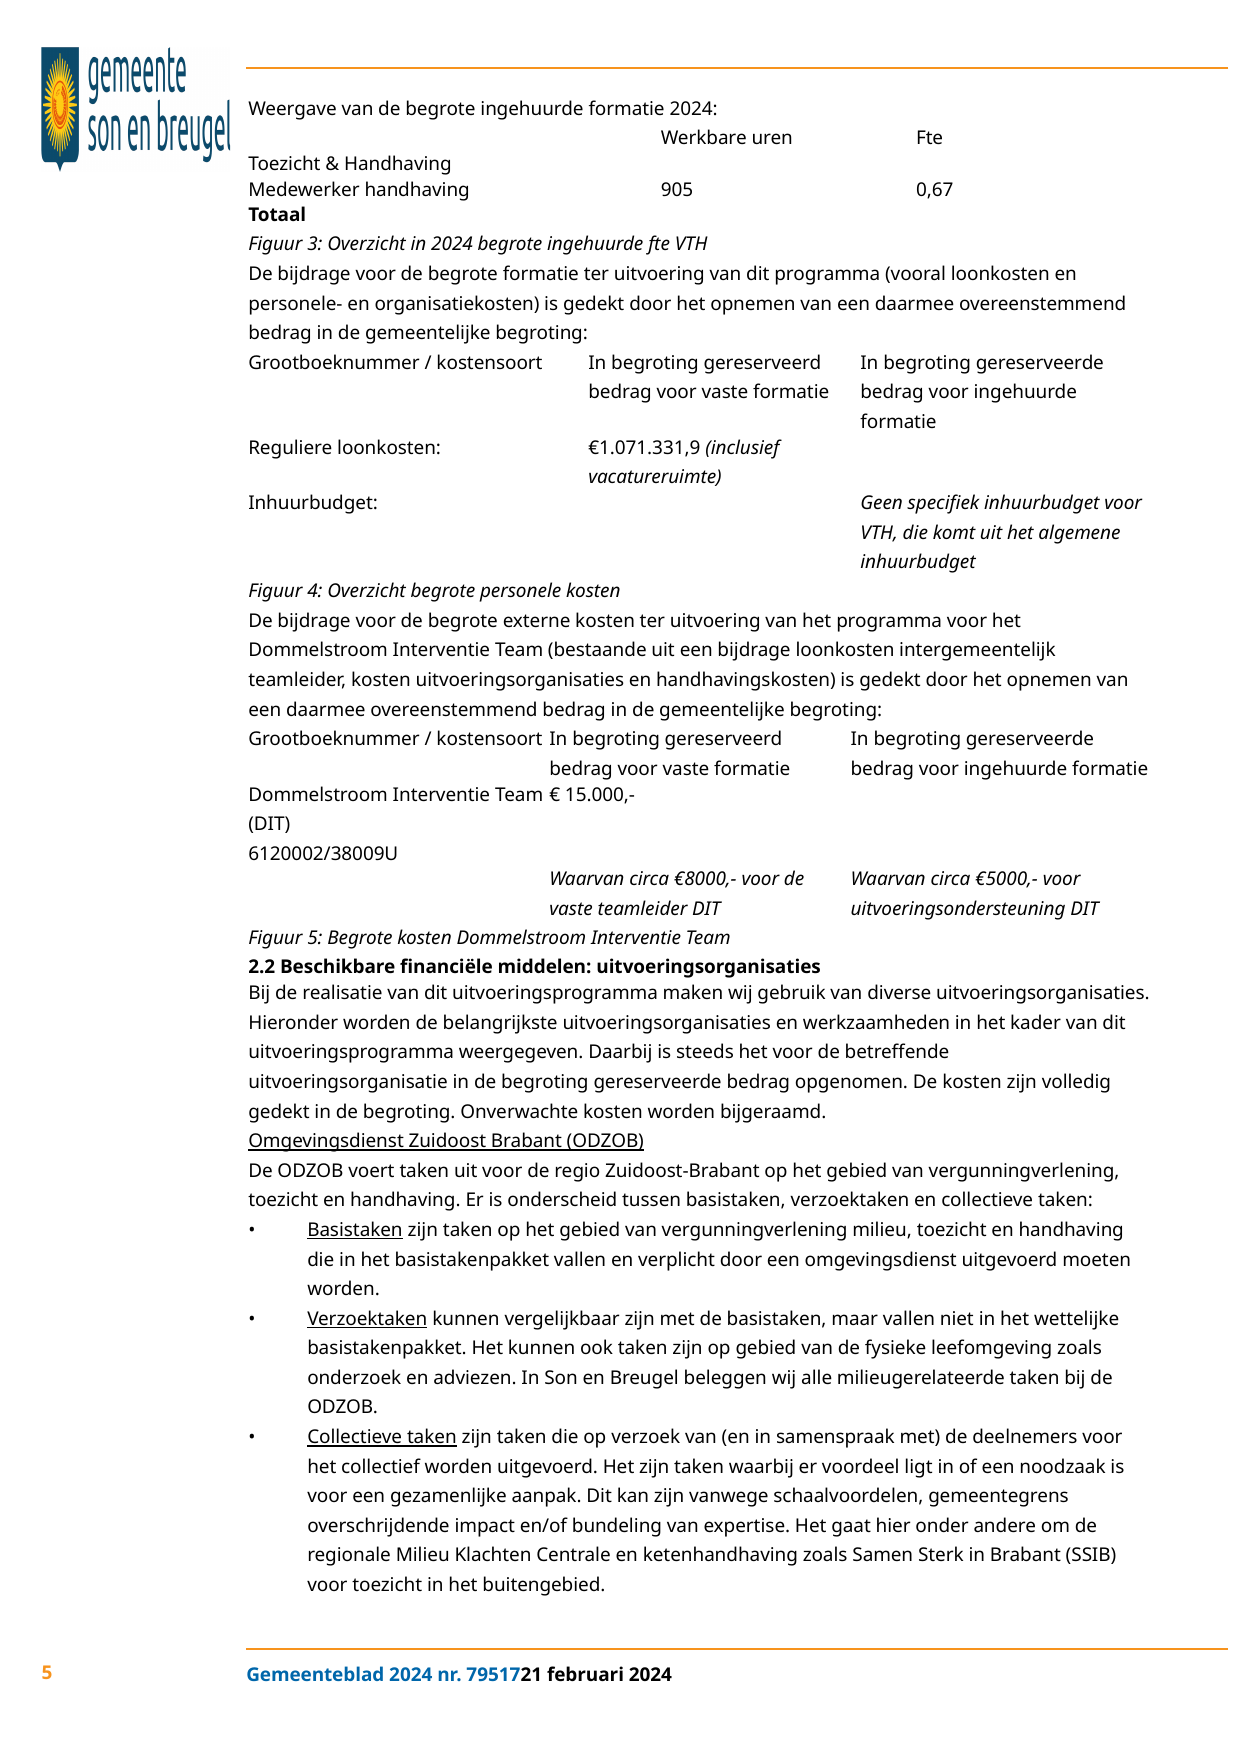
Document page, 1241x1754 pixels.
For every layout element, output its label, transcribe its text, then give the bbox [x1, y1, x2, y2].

table_cell Waarvan circa €8000,- voor de vaste teamleider DIT [549, 866, 850, 921]
table_header Werkbare uren [661, 125, 916, 150]
table_header In begroting gereserveerde bedrag voor ingehuurde formatie [850, 725, 1152, 781]
table_header Grootboeknummer / kostensoort [248, 349, 588, 434]
table_cell [588, 489, 860, 574]
text De bijdrage voor de begrote externe kosten ter uitvoering van het programma voor het Dommelstroom Interventie Team (bestaande uit een bijdrage loonkosten intergemeentelijk teamleider, kosten uitvoeringsorganisaties en handhavingskosten) is gedekt door het opnemen van een daarmee overeenstemmend bedrag in de gemeentelijke begroting: [248, 607, 1152, 721]
text Bij de realisatie van dit uitvoeringsprogramma maken wij gebruik van diverse uitvoeringsorganisaties. Hieronder worden de belangrijkste uitvoeringsorganisaties en werkzaamheden in het kader van dit uitvoeringsprogramma weergegeven. Daarbij is steeds het voor de betreffende uitvoeringsorganisatie in de begroting gereserveerde bedrag opgenomen. De kosten zijn volledig gedekt in de begroting. Onverwachte kosten worden bijgeraamd. [248, 979, 1152, 1123]
table_cell Waarvan circa €5000,- voor uitvoeringsondersteuning DIT [850, 866, 1152, 921]
text Figuur 4: Overzicht begrote personele kosten [248, 577, 1152, 603]
table_cell Toezicht & Handhaving [248, 150, 1152, 176]
table_cell [248, 866, 549, 921]
table_cell 905 [661, 176, 916, 202]
table_header In begroting gereserveerde bedrag voor ingehuurde formatie [860, 349, 1152, 434]
text Figuur 5: Begrote kosten Dommelstroom Interventie Team [248, 924, 1152, 950]
table_cell 0,67 [916, 176, 1152, 202]
table_cell [860, 434, 1152, 489]
text 2.2 Beschikbare financiële middelen: uitvoeringsorganisaties [248, 954, 1152, 979]
text De bijdrage voor de begrote formatie ter uitvoering van dit programma (vooral loonkosten en personele- en organisatiekosten) is gedekt door het opnemen van een daarmee overeenstemmend bedrag in de gemeentelijke begroting: [248, 260, 1152, 345]
table_cell €1.071.331,9 (inclusief vacatureruimte) [588, 434, 860, 489]
table_cell Dommelstroom Interventie Team (DIT) 6120002/38009U [248, 781, 549, 866]
table_cell [916, 202, 1152, 227]
text Weergave van de begrote ingehuurde formatie 2024: [248, 95, 1152, 121]
list Basistaken zijn taken op het gebied van vergunningverlening milieu, toezicht en handhaving die in het basistakenpakket vallen en verplicht door een omgevingsdienst uitgevoerd moeten worden. [248, 1216, 1152, 1301]
table_cell Medewerker handhaving [248, 176, 661, 202]
table_header In begroting gereserveerd bedrag voor vaste formatie [588, 349, 860, 434]
text Figuur 3: Overzicht in 2024 begrote ingehuurde fte VTH [248, 231, 1152, 256]
table_header Fte [916, 125, 1152, 150]
table_cell Inhuurbudget: [248, 489, 588, 574]
list Verzoektaken kunnen vergelijkbaar zijn met de basistaken, maar vallen niet in het wettelijke basistakenpakket. Het kunnen ook taken zijn op gebied van de fysieke leefomgeving zoals onderzoek en adviezen. In Son en Breugel beleggen wij alle milieugerelateerde taken bij de ODZOB. [248, 1305, 1152, 1419]
table_cell Geen specifiek inhuurbudget voor VTH, die komt uit het algemene inhuurbudget [860, 489, 1152, 574]
text De ODZOB voert taken uit voor de regio Zuidoost-Brabant op het gebied van vergunningverlening, toezicht en handhaving. Er is onderscheid tussen basistaken, verzoektaken en collectieve taken: [248, 1157, 1152, 1212]
table_cell € 15.000,- [549, 781, 1152, 866]
table_header [248, 125, 661, 150]
table_cell Totaal [248, 202, 661, 227]
table_cell [661, 202, 916, 227]
picture [41, 47, 231, 172]
text Omgevingsdienst Zuidoost Brabant (ODZOB) [248, 1127, 1152, 1153]
list Collectieve taken zijn taken die op verzoek van (en in samenspraak met) de deelnemers voor het collectief worden uitgevoerd. Het zijn taken waarbij er voordeel ligt in of een noodzaak is voor een gezamenlijke aanpak. Dit kan zijn vanwege schaalvoordelen, gemeentegrens overschrijdende impact en/of bundeling van expertise. Het gaat hier onder andere om de regionale Milieu Klachten Centrale en ketenhandhaving zoals Samen Sterk in Brabant (SSIB) voor toezicht in het buitengebied. [248, 1423, 1152, 1597]
table_header In begroting gereserveerd bedrag voor vaste formatie [549, 725, 850, 781]
table_cell Reguliere loonkosten: [248, 434, 588, 489]
table_header Grootboeknummer / kostensoort [248, 725, 549, 781]
